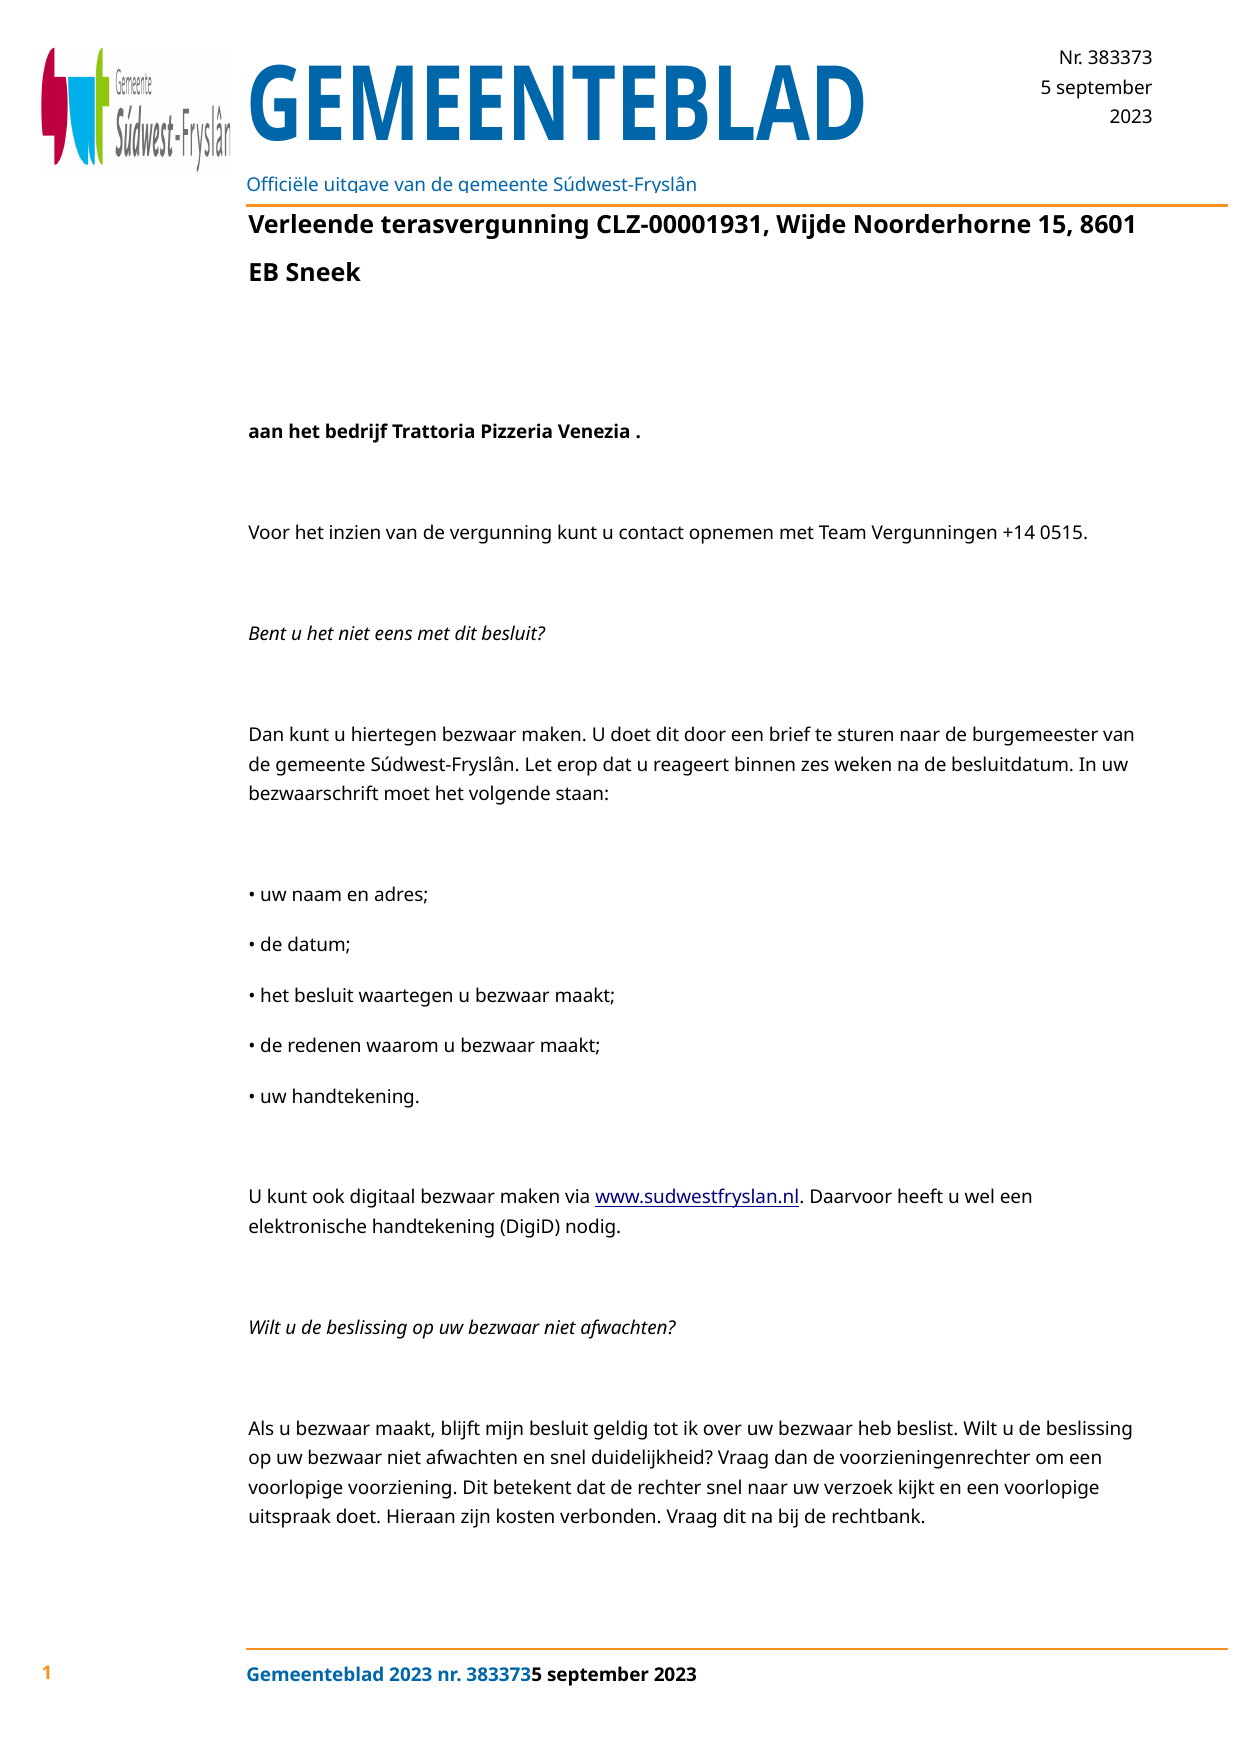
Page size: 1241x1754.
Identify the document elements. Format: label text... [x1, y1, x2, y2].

text Dan kunt u hiertegen bezwaar maken. U doet dit door een brief te sturen naar de burgemeester van de gemeente Súdwest-Fryslân. Let erop dat u reageert binnen zes weken na de besluitdatum. In uw bezwaarschrift moet het volgende staan: [248, 721, 1152, 806]
text • de redenen waarom u bezwaar maakt; [248, 1032, 1152, 1058]
text • uw naam en adres; [248, 881, 1152, 907]
text U kunt ook digitaal bezwaar maken via www.sudwestfryslan.nl. Daarvoor heeft u wel een elektronische handtekening (DigiD) nodig. [248, 1184, 1152, 1239]
text Wilt u de beslissing op uw bezwaar niet afwachten? [248, 1314, 1152, 1340]
text • uw handtekening. [248, 1083, 1152, 1109]
text • de datum; [248, 932, 1152, 957]
text aan het bedrijf Trattoria Pizzeria Venezia . [248, 419, 1152, 444]
text Als u bezwaar maakt, blijft mijn besluit geldig tot ik over uw bezwaar heb beslist. Wilt u de beslissing op uw bezwaar niet afwachten en snel duidelijkheid? Vraag dan de voorzieningenrechter om een voorlopige voorziening. Dit betekent dat de rechter snel naar uw verzoek kijkt en een voorlopige uitspraak doet. Hieraan zijn kosten verbonden. Vraag dit na bij de rechtbank. [248, 1415, 1152, 1529]
text Verleende terasvergunning CLZ-00001931, Wijde Noorderhorne 15, 8601 EB Sneek [248, 207, 1152, 288]
text Bent u het niet eens met dit besluit? [248, 620, 1152, 646]
text Voor het inzien van de vergunning kunt u contact opnemen met Team Vergunningen +14 0515. [248, 519, 1152, 545]
picture [41, 47, 231, 172]
text • het besluit waartegen u bezwaar maakt; [248, 982, 1152, 1008]
